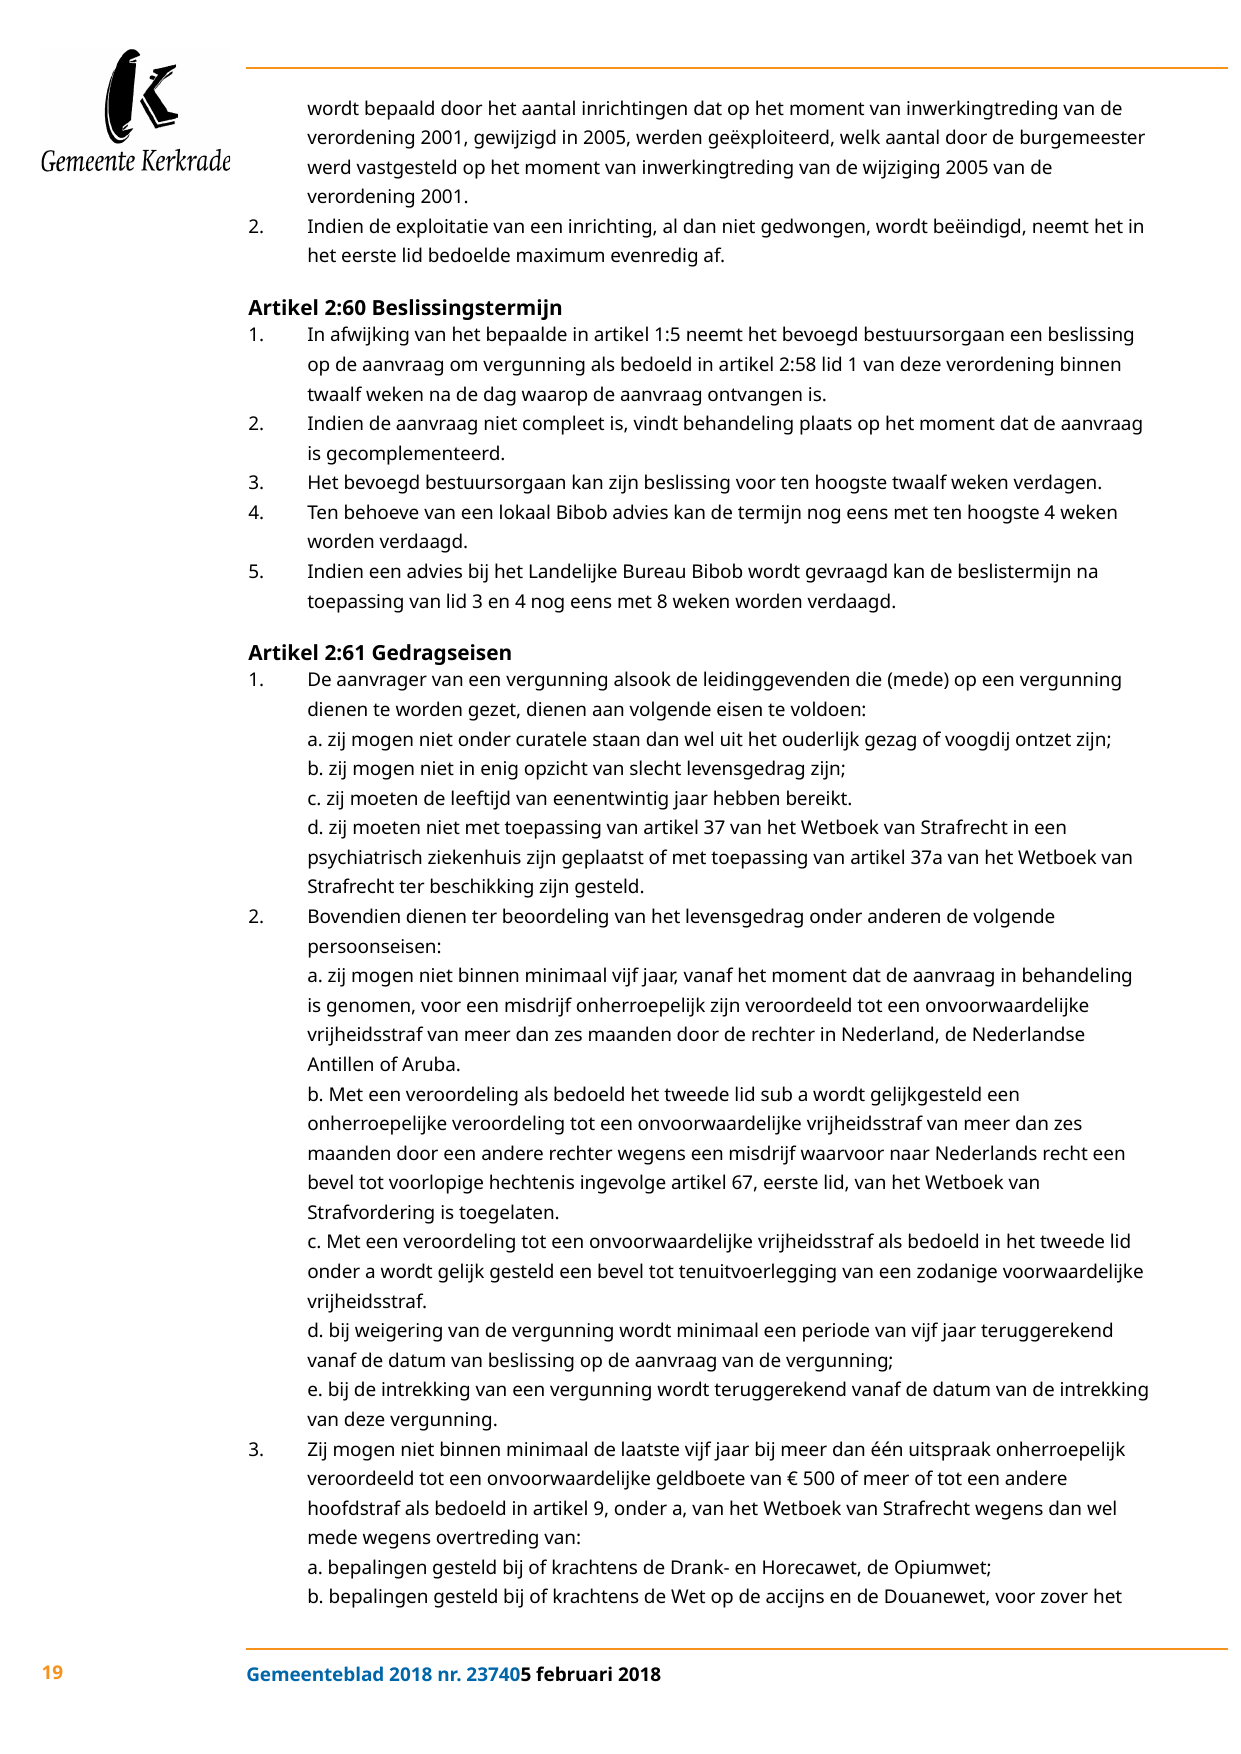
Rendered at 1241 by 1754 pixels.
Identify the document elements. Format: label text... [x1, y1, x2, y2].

list b. zij mogen niet in enig opzicht van slecht levensgedrag zijn; [248, 755, 1152, 781]
list Ten behoeve van een lokaal Bibob advies kan de termijn nog eens met ten hoogste 4 weken worden verdaagd. [248, 499, 1152, 554]
list Indien een advies bij het Landelijke Bureau Bibob wordt gevraagd kan de beslistermijn na toepassing van lid 3 en 4 nog eens met 8 weken worden verdaagd. [248, 558, 1152, 613]
list d. zij moeten niet met toepassing van artikel 37 van het Wetboek van Strafrecht in een psychiatrisch ziekenhuis zijn geplaatst of met toepassing van artikel 37a van het Wetboek van Strafrecht ter beschikking zijn gesteld. [248, 814, 1152, 899]
list De aanvrager van een vergunning alsook de leidinggevenden die (mede) op een vergunning dienen te worden gezet, dienen aan volgende eisen te voldoen: [248, 667, 1152, 722]
text Artikel 2:61 Gedragseisen [248, 638, 1152, 667]
list Bovendien dienen ter beoordeling van het levensgedrag onder anderen de volgende persoonseisen: [248, 903, 1152, 959]
list d. bij weigering van de vergunning wordt minimaal een periode van vijf jaar teruggerekend vanaf de datum van beslissing op de aanvraag van de vergunning; [248, 1317, 1152, 1373]
list Zij mogen niet binnen minimaal de laatste vijf jaar bij meer dan één uitspraak onherroepelijk veroordeeld tot een onvoorwaardelijke geldboete van € 500 of meer of tot een andere hoofdstraf als bedoeld in artikel 9, onder a, van het Wetboek van Strafrecht wegens dan wel mede wegens overtreding van: [248, 1436, 1152, 1550]
list wordt bepaald door het aantal inrichtingen dat op het moment van inwerkingtreding van de verordening 2001, gewijzigd in 2005, werden geëxploiteerd, welk aantal door de burgemeester werd vastgesteld op het moment van inwerkingtreding van de wijziging 2005 van de verordening 2001. [248, 95, 1152, 209]
list a. bepalingen gesteld bij of krachtens de Drank- en Horecawet, de Opiumwet; [248, 1554, 1152, 1580]
list c. zij moeten de leeftijd van eenentwintig jaar hebben bereikt. [248, 785, 1152, 811]
list e. bij de intrekking van een vergunning wordt teruggerekend vanaf de datum van de intrekking van deze vergunning. [248, 1377, 1152, 1432]
list a. zij mogen niet binnen minimaal vijf jaar, vanaf het moment dat de aanvraag in behandeling is genomen, voor een misdrijf onherroepelijk zijn veroordeeld tot een onvoorwaardelijke vrijheidsstraf van meer dan zes maanden door de rechter in Nederland, de Nederlandse Antillen of Aruba. [248, 962, 1152, 1077]
picture [41, 47, 231, 172]
list Indien de exploitatie van een inrichting, al dan niet gedwongen, wordt beëindigd, neemt het in het eerste lid bedoelde maximum evenredig af. [248, 213, 1152, 268]
list Het bevoegd bestuursorgaan kan zijn beslissing voor ten hoogste twaalf weken verdagen. [248, 469, 1152, 495]
list b. bepalingen gesteld bij of krachtens de Wet op de accijns en de Douanewet, voor zover het [248, 1584, 1152, 1609]
list c. Met een veroordeling tot een onvoorwaardelijke vrijheidsstraf als bedoeld in het tweede lid onder a wordt gelijk gesteld een bevel tot tenuitvoerlegging van een zodanige voorwaardelijke vrijheidsstraf. [248, 1229, 1152, 1314]
list a. zij mogen niet onder curatele staan dan wel uit het ouderlijk gezag of voogdij ontzet zijn; [248, 726, 1152, 752]
list In afwijking van het bepaalde in artikel 1:5 neemt het bevoegd bestuursorgaan een beslissing op de aanvraag om vergunning als bedoeld in artikel 2:58 lid 1 van deze verordening binnen twaalf weken na de dag waarop de aanvraag ontvangen is. [248, 322, 1152, 406]
list b. Met een veroordeling als bedoeld het tweede lid sub a wordt gelijkgesteld een onherroepelijke veroordeling tot een onvoorwaardelijke vrijheidsstraf van meer dan zes maanden door een andere rechter wegens een misdrijf waarvoor naar Nederlands recht een bevel tot voorlopige hechtenis ingevolge artikel 67, eerste lid, van het Wetboek van Strafvordering is toegelaten. [248, 1081, 1152, 1225]
text Artikel 2:60 Beslissingstermijn [248, 293, 1152, 322]
list Indien de aanvraag niet compleet is, vindt behandeling plaats op het moment dat de aanvraag is gecomplementeerd. [248, 410, 1152, 466]
